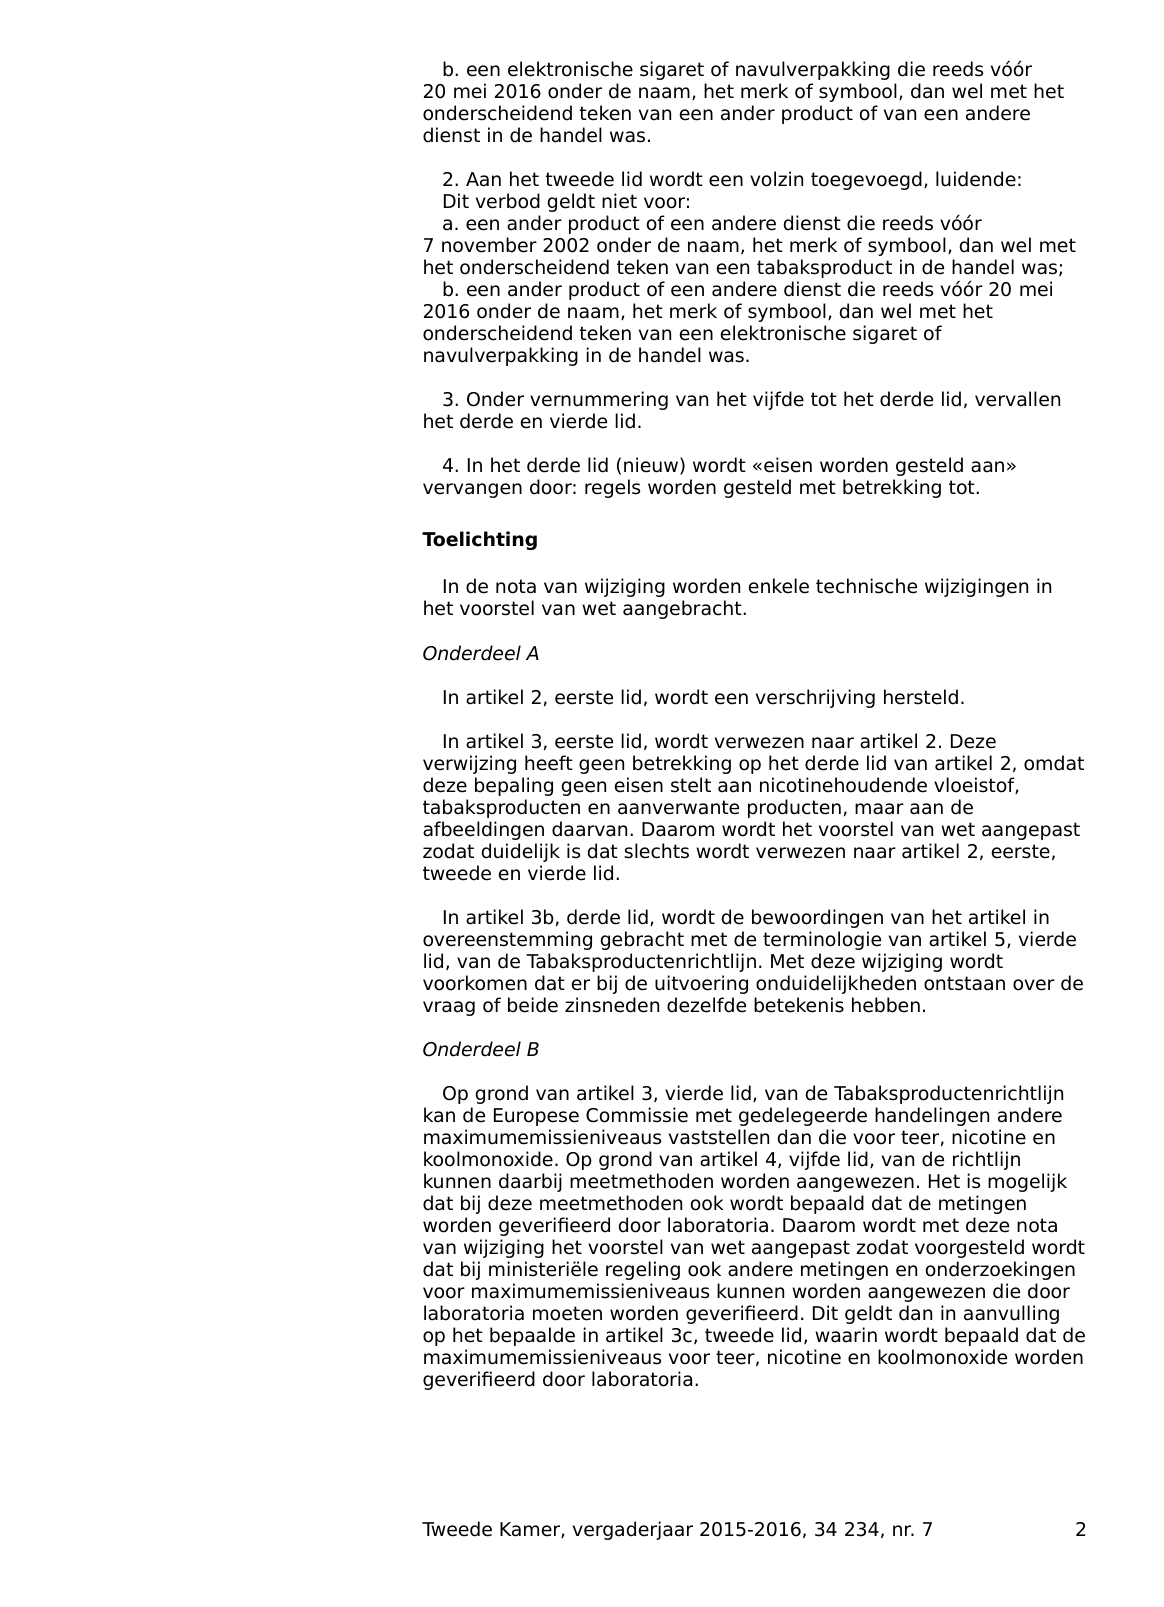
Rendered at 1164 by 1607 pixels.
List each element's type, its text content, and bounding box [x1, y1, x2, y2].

text Op grond van artikel 3, vierde lid, van de Tabaksproductenrichtlijn kan de Europese Commissie met gedelegeerde handelingen andere maximumemissieniveaus vaststellen dan die voor teer, nicotine en koolmonoxide. Op grond van artikel 4, vijfde lid, van de richtlijn kunnen daarbij meetmethoden worden aangewezen. Het is mogelijk dat bij deze meetmethoden ook wordt bepaald dat de metingen worden geverifieerd door laboratoria. Daarom wordt met deze nota van wijziging het voorstel van wet aangepast zodat voorgesteld wordt dat bij ministeriële regeling ook andere metingen en onderzoekingen voor maximumemissieniveaus kunnen worden aangewezen die door laboratoria moeten worden geverifieerd. Dit geldt dan in aanvulling op het bepaalde in artikel 3c, tweede lid, waarin wordt bepaald dat de maximumemissieniveaus voor teer, nicotine en koolmonoxide worden geverifieerd door laboratoria. [422, 1083, 1087, 1391]
text Dit verbod geldt niet voor: [422, 191, 1087, 213]
text In artikel 2, eerste lid, wordt een verschrijving hersteld. [422, 687, 1087, 708]
text In artikel 3b, derde lid, wordt de bewoordingen van het artikel in overeenstemming gebracht met de terminologie van artikel 5, vierde lid, van de Tabaksproductenrichtlijn. Met deze wijziging wordt voorkomen dat er bij de uitvoering onduidelijkheden ontstaan over de vraag of beide zinsneden dezelfde betekenis hebben. [422, 907, 1087, 1017]
text a. een ander product of een andere dienst die reeds vóór 7 november 2002 onder de naam, het merk of symbool, dan wel met het onderscheidend teken van een tabaksproduct in de handel was; [422, 213, 1087, 279]
text 4. In het derde lid (nieuw) wordt «eisen worden gesteld aan» vervangen door: regels worden gesteld met betrekking tot. [422, 455, 1087, 499]
subtitle Toelichting [422, 529, 1087, 551]
text 2. Aan het tweede lid wordt een volzin toegevoegd, luidende: [422, 169, 1087, 191]
subtitle Onderdeel A [422, 642, 1087, 664]
text b. een ander product of een andere dienst die reeds vóór 20 mei 2016 onder de naam, het merk of symbool, dan wel met het onderscheidend teken van een elektronische sigaret of navulverpakking in de handel was. [422, 279, 1087, 367]
text b. een elektronische sigaret of navulverpakking die reeds vóór 20 mei 2016 onder de naam, het merk of symbool, dan wel met het onderscheidend teken van een ander product of van een andere dienst in de handel was. [422, 59, 1087, 147]
text 3. Onder vernummering van het vijfde tot het derde lid, vervallen het derde en vierde lid. [422, 389, 1087, 433]
text In de nota van wijziging worden enkele technische wijzigingen in het voorstel van wet aangebracht. [422, 576, 1087, 620]
subtitle Onderdeel B [422, 1039, 1087, 1061]
text In artikel 3, eerste lid, wordt verwezen naar artikel 2. Deze verwijzing heeft geen betrekking op het derde lid van artikel 2, omdat deze bepaling geen eisen stelt aan nicotinehoudende vloeistof, tabaksproducten en aanverwante producten, maar aan de afbeeldingen daarvan. Daarom wordt het voorstel van wet aangepast zodat duidelijk is dat slechts wordt verwezen naar artikel 2, eerste, tweede en vierde lid. [422, 731, 1087, 884]
